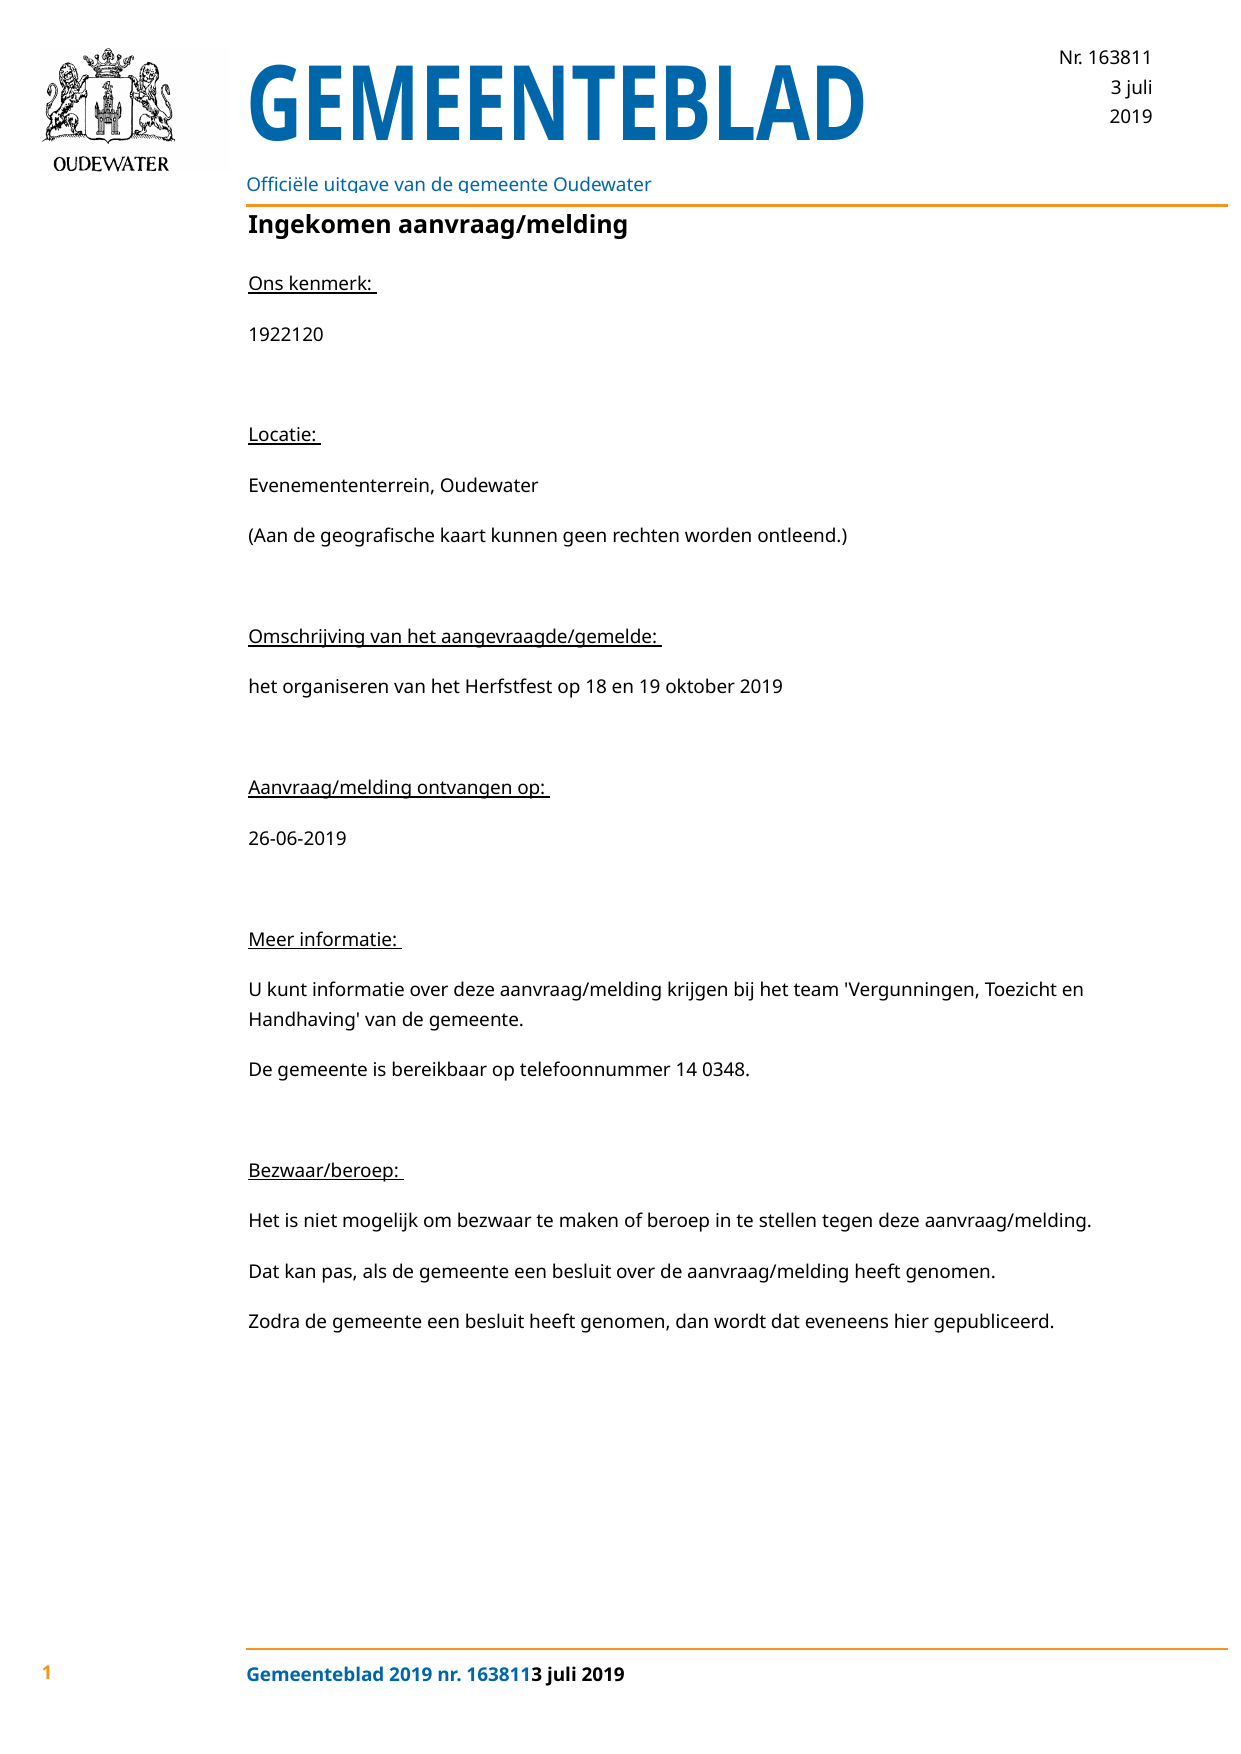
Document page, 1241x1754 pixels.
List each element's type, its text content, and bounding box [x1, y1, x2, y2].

text (Aan de geografische kaart kunnen geen rechten worden ontleend.) [248, 522, 1152, 548]
text De gemeente is bereikbaar op telefoonnummer 14 0348. [248, 1056, 1152, 1082]
text Zodra de gemeente een besluit heeft genomen, dan wordt dat eveneens hier gepubliceerd. [248, 1308, 1152, 1334]
picture [41, 47, 231, 172]
text Meer informatie: [248, 926, 1152, 951]
text Ingekomen aanvraag/melding [248, 207, 1152, 241]
text Omschrijving van het aangevraagde/gemelde: [248, 623, 1152, 649]
text 1922120 [248, 321, 1152, 346]
text het organiseren van het Herfstfest op 18 en 19 oktober 2019 [248, 674, 1152, 699]
text Aanvraag/melding ontvangen op: [248, 774, 1152, 800]
text Ons kenmerk: [248, 270, 1152, 296]
text Evenemententerrein, Oudewater [248, 472, 1152, 498]
text 26-06-2019 [248, 825, 1152, 851]
text Dat kan pas, als de gemeente een besluit over de aanvraag/melding heeft genomen. [248, 1258, 1152, 1283]
text Het is niet mogelijk om bezwaar te maken of beroep in te stellen tegen deze aanvraag/melding. [248, 1207, 1152, 1233]
text Bezwaar/beroep: [248, 1157, 1152, 1183]
text U kunt informatie over deze aanvraag/melding krijgen bij het team 'Vergunningen, Toezicht en Handhaving' van de gemeente. [248, 976, 1152, 1031]
text Locatie: [248, 422, 1152, 447]
